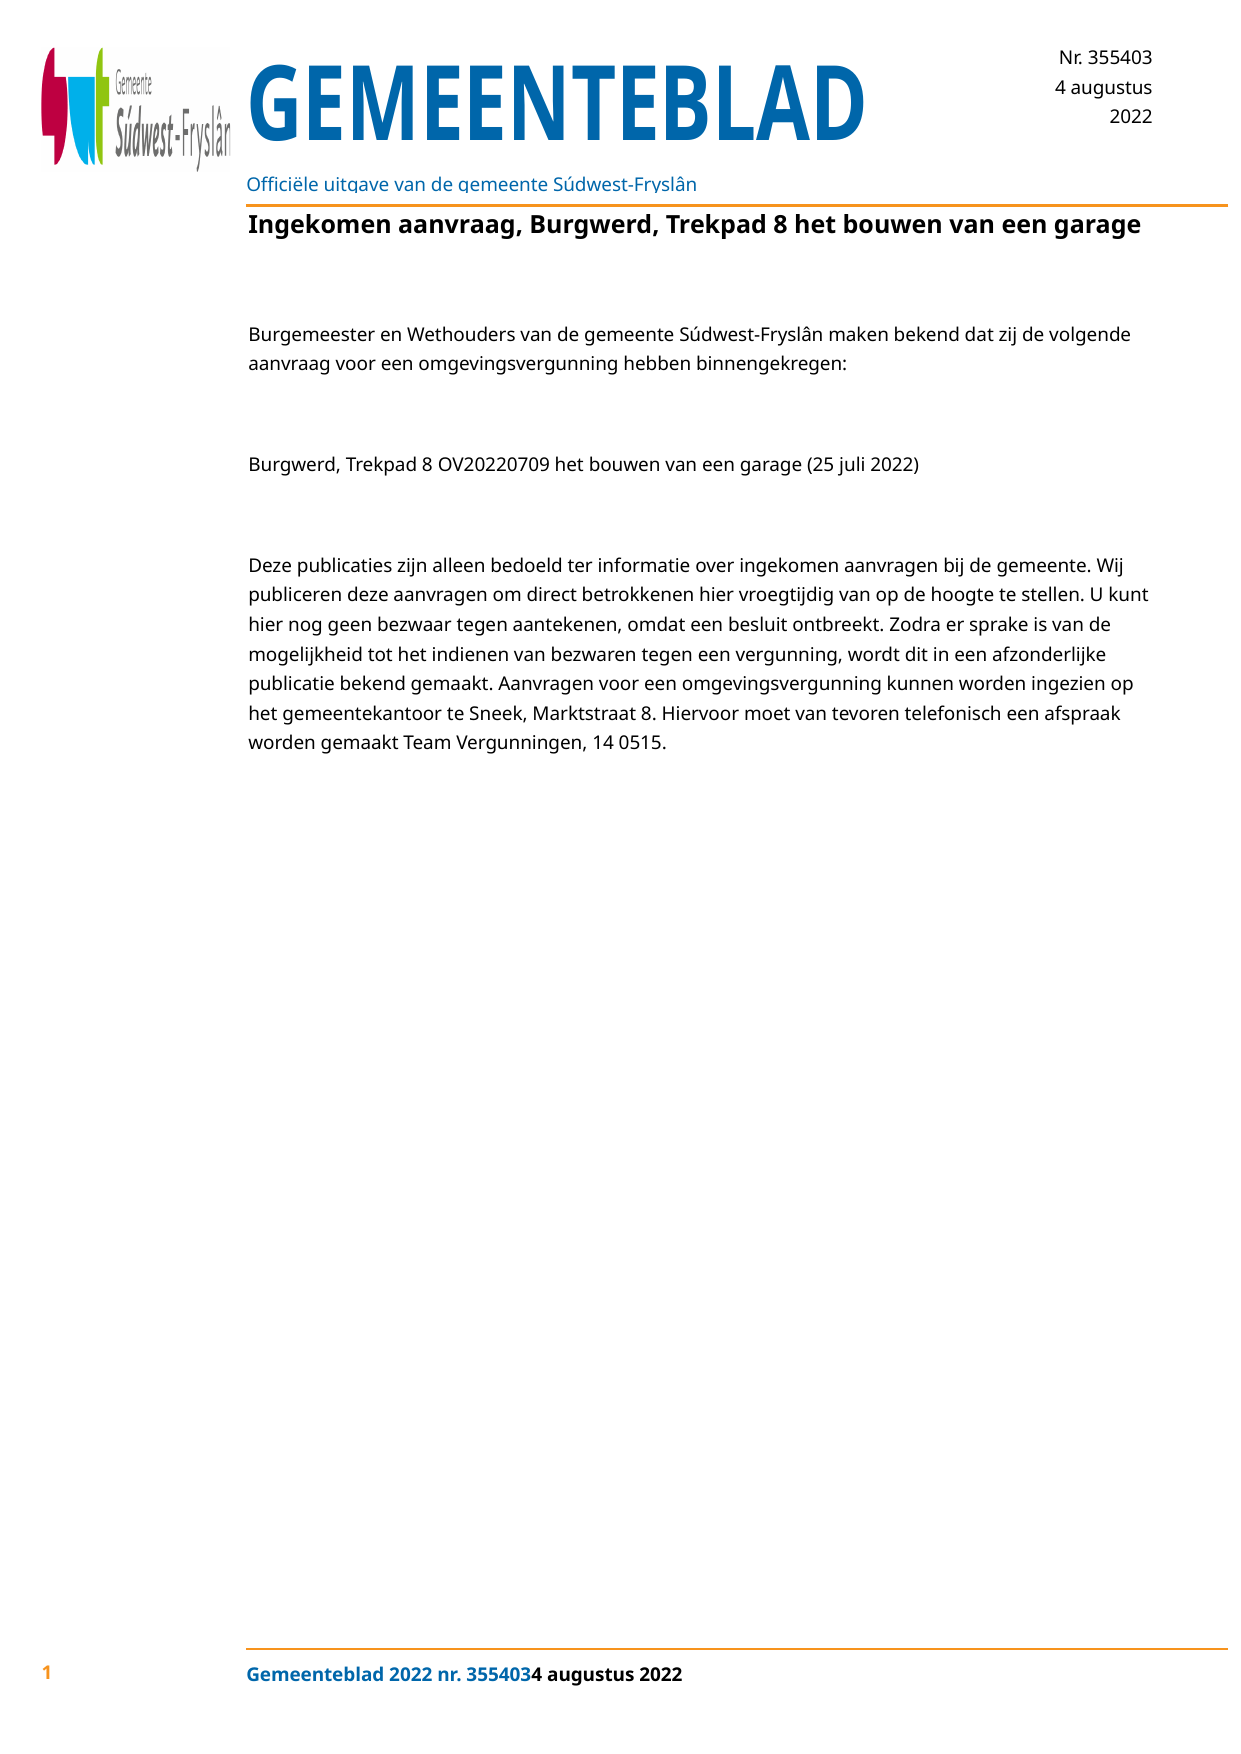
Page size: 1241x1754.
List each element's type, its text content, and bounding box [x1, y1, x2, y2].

text Ingekomen aanvraag, Burgwerd, Trekpad 8 het bouwen van een garage [248, 207, 1152, 241]
picture [41, 47, 231, 172]
text Deze publicaties zijn alleen bedoeld ter informatie over ingekomen aanvragen bij de gemeente. Wij publiceren deze aanvragen om direct betrokkenen hier vroegtijdig van op de hoogte te stellen. U kunt hier nog geen bezwaar tegen aantekenen, omdat een besluit ontbreekt. Zodra er sprake is van de mogelijkheid tot het indienen van bezwaren tegen een vergunning, wordt dit in een afzonderlijke publicatie bekend gemaakt. Aanvragen voor een omgevingsvergunning kunnen worden ingezien op het gemeentekantoor te Sneek, Marktstraat 8. Hiervoor moet van tevoren telefonisch een afspraak worden gemaakt Team Vergunningen, 14 0515. [248, 552, 1152, 755]
text Burgwerd, Trekpad 8 OV20220709 het bouwen van een garage (25 juli 2022) [248, 451, 1152, 477]
text Burgemeester en Wethouders van de gemeente Súdwest-Fryslân maken bekend dat zij de volgende aanvraag voor een omgevingsvergunning hebben binnengekregen: [248, 321, 1152, 376]
